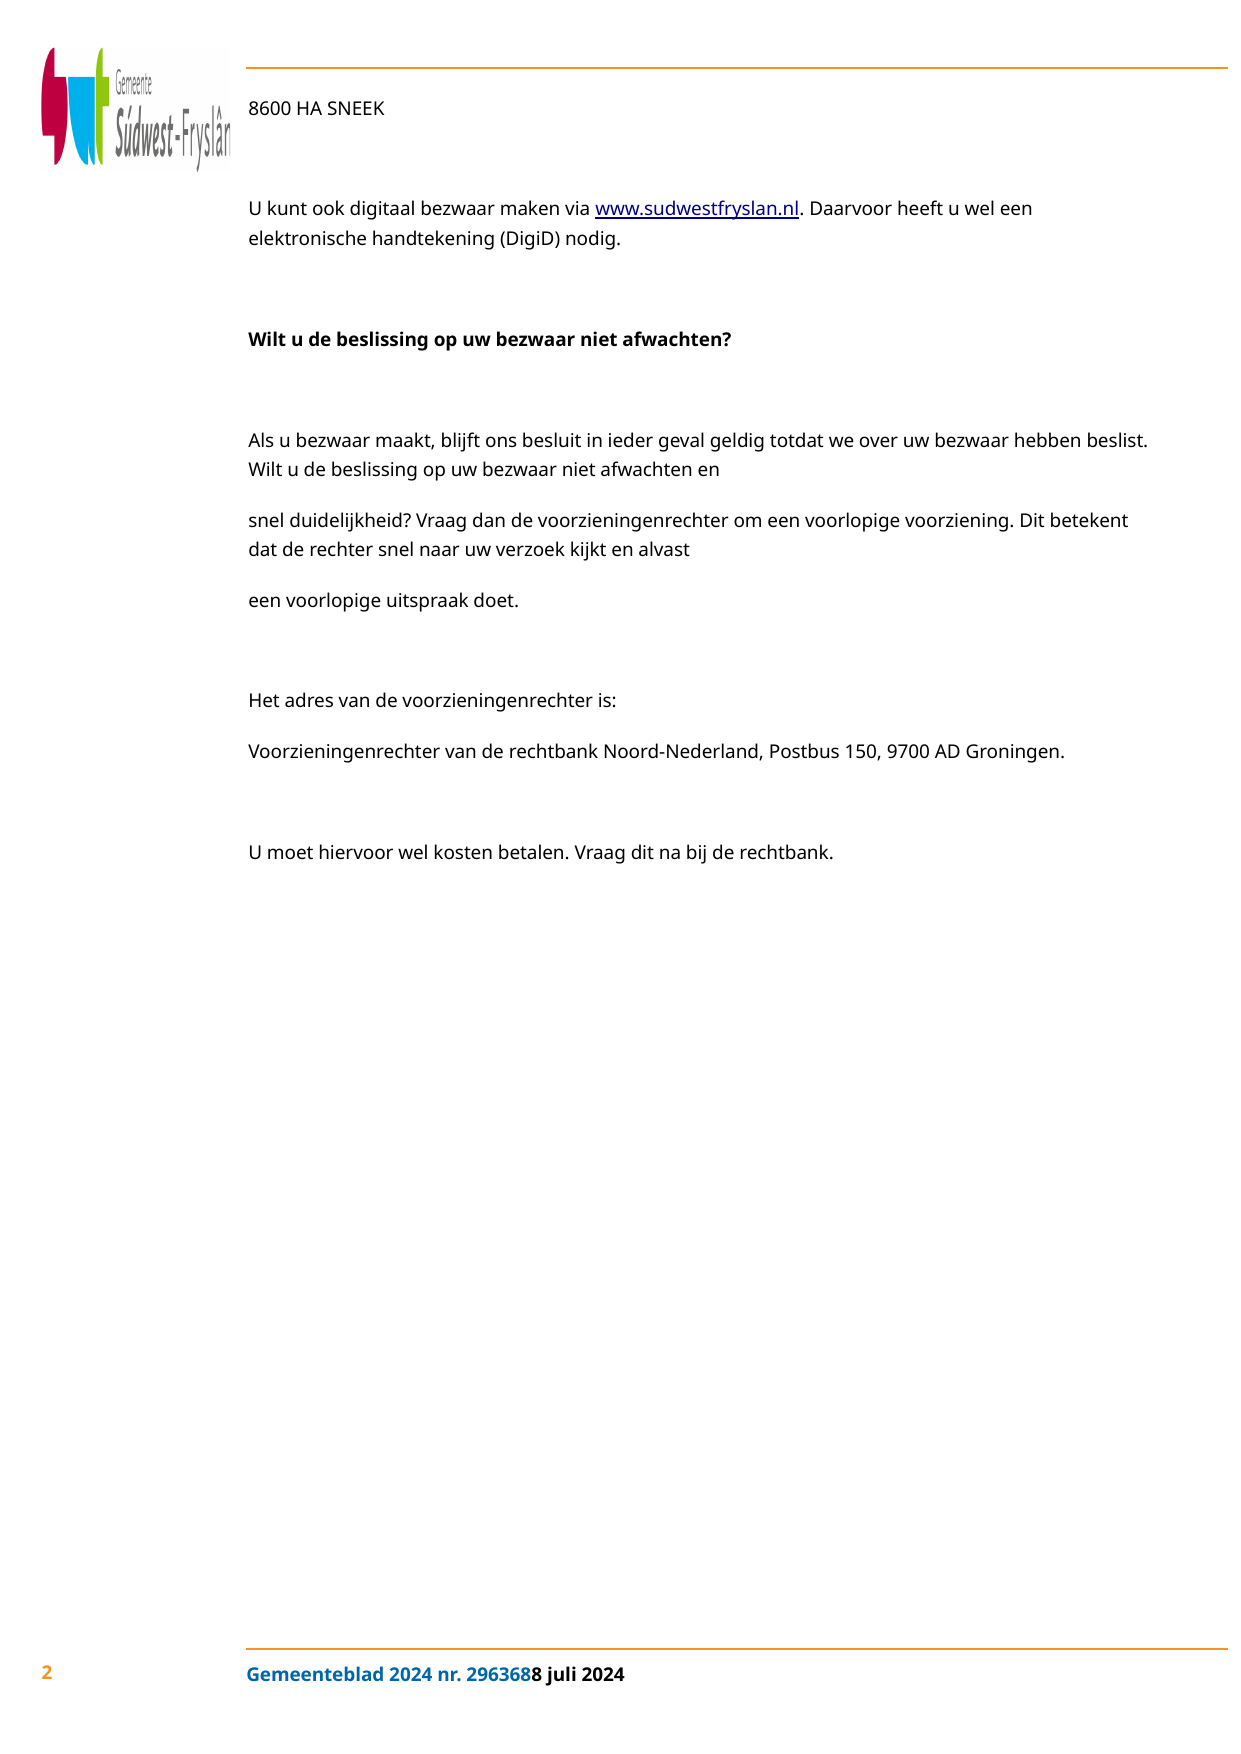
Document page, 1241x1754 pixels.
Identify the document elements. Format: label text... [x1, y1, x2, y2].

text 8600 HA SNEEK [248, 95, 1152, 121]
text een voorlopige uitspraak doet. [248, 587, 1152, 613]
text Als u bezwaar maakt, blijft ons besluit in ieder geval geldig totdat we over uw bezwaar hebben beslist. Wilt u de beslissing op uw bezwaar niet afwachten en [248, 427, 1152, 482]
text snel duidelijkheid? Vraag dan de voorzieningenrechter om een voorlopige voorziening. Dit betekent dat de rechter snel naar uw verzoek kijkt en alvast [248, 507, 1152, 562]
text Wilt u de beslissing op uw bezwaar niet afwachten? [248, 326, 1152, 352]
text Het adres van de voorzieningenrechter is: [248, 688, 1152, 713]
text U kunt ook digitaal bezwaar maken via www.sudwestfryslan.nl. Daarvoor heeft u wel een elektronische handtekening (DigiD) nodig. [248, 196, 1152, 251]
text U moet hiervoor wel kosten betalen. Vraag dit na bij de rechtbank. [248, 839, 1152, 865]
picture [41, 47, 231, 172]
text Voorzieningenrechter van de rechtbank Noord-Nederland, Postbus 150, 9700 AD Groningen. [248, 738, 1152, 764]
